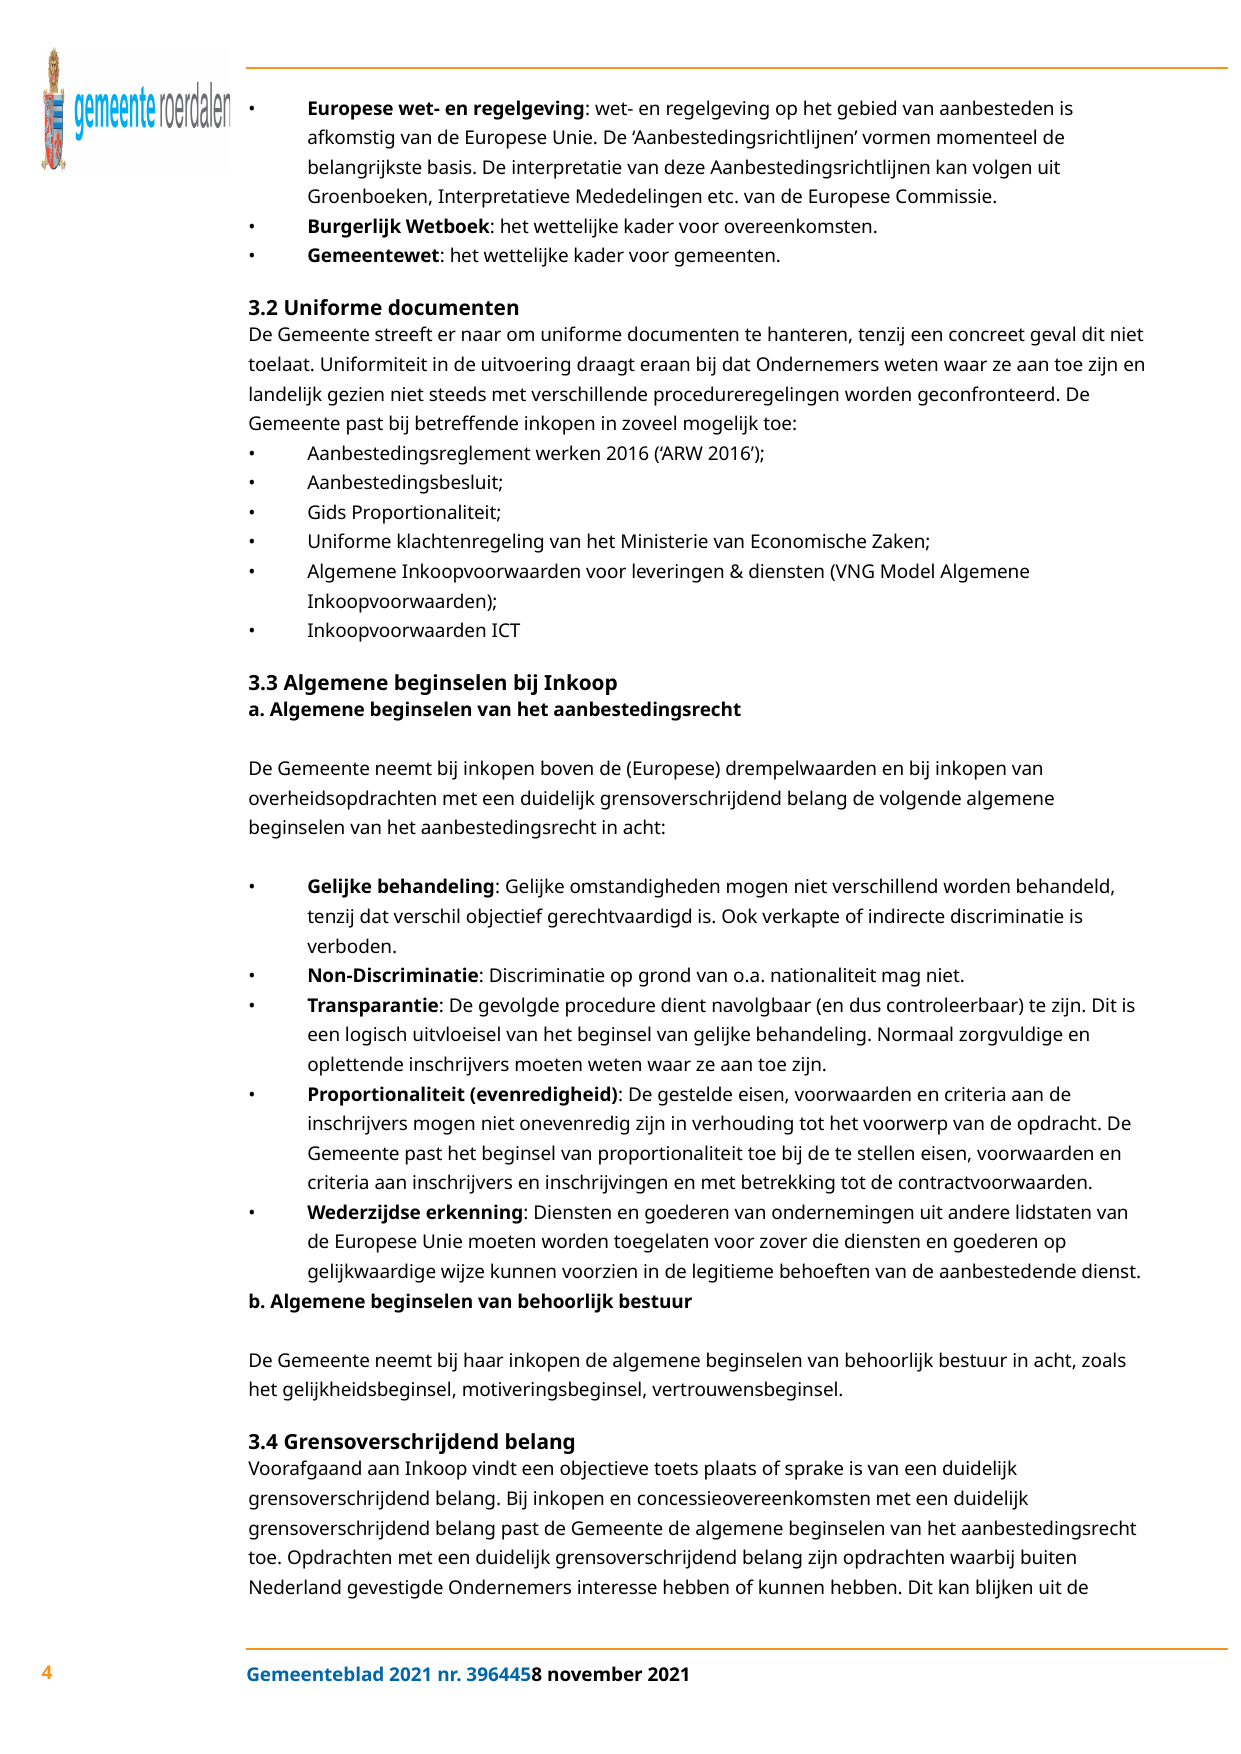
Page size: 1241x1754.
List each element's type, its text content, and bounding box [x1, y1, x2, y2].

list Aanbestedingsreglement werken 2016 (‘ARW 2016’); [248, 440, 1152, 466]
text 3.4 Grensoverschrijdend belang [248, 1427, 1152, 1456]
list Algemene Inkoopvoorwaarden voor leveringen & diensten (VNG Model Algemene Inkoopvoorwaarden); [248, 558, 1152, 613]
list Inkoopvoorwaarden ICT [248, 617, 1152, 643]
text Voorafgaand aan Inkoop vindt een objectieve toets plaats of sprake is van een duidelijk [248, 1456, 1152, 1481]
list Aanbestedingsbesluit; [248, 469, 1152, 495]
list Gemeentewet: het wettelijke kader voor gemeenten. [248, 243, 1152, 268]
list Proportionaliteit (evenredigheid): De gestelde eisen, voorwaarden en criteria aan de inschrijvers mogen niet onevenredig zijn in verhouding tot het voorwerp van de opdracht. De Gemeente past het beginsel van proportionaliteit toe bij de te stellen eisen, voorwaarden en criteria aan inschrijvers en inschrijvingen en met betrekking tot de contractvoorwaarden. [248, 1081, 1152, 1195]
text grensoverschrijdend belang. Bij inkopen en concessieovereenkomsten met een duidelijk grensoverschrijdend belang past de Gemeente de algemene beginselen van het aanbestedingsrecht toe. Opdrachten met een duidelijk grensoverschrijdend belang zijn opdrachten waarbij buiten Nederland gevestigde Ondernemers interesse hebben of kunnen hebben. Dit kan blijken uit de [248, 1485, 1152, 1599]
text overheidsopdrachten met een duidelijk grensoverschrijdend belang de volgende algemene beginselen van het aanbestedingsrecht in acht: [248, 785, 1152, 840]
list Uniforme klachtenregeling van het Ministerie van Economische Zaken; [248, 529, 1152, 554]
text 3.3 Algemene beginselen bij Inkoop [248, 668, 1152, 696]
text De Gemeente neemt bij inkopen boven de (Europese) drempelwaarden en bij inkopen van [248, 755, 1152, 781]
text De Gemeente neemt bij haar inkopen de algemene beginselen van behoorlijk bestuur in acht, zoals het gelijkheidsbeginsel, motiveringsbeginsel, vertrouwensbeginsel. [248, 1347, 1152, 1402]
text b. Algemene beginselen van behoorlijk bestuur [248, 1288, 1152, 1314]
list Non-Discriminatie: Discriminatie op grond van o.a. nationaliteit mag niet. [248, 962, 1152, 988]
list Wederzijdse erkenning: Diensten en goederen van ondernemingen uit andere lidstaten van de Europese Unie moeten worden toegelaten voor zover die diensten en goederen op gelijkwaardige wijze kunnen voorzien in de legitieme behoeften van de aanbestedende dienst. [248, 1199, 1152, 1284]
list Gelijke behandeling: Gelijke omstandigheden mogen niet verschillend worden behandeld, tenzij dat verschil objectief gerechtvaardigd is. Ook verkapte of indirecte discriminatie is verboden. [248, 874, 1152, 959]
list Europese wet- en regelgeving: wet- en regelgeving op het gebied van aanbesteden is afkomstig van de Europese Unie. De ‘Aanbestedingsrichtlijnen’ vormen momenteel de belangrijkste basis. De interpretatie van deze Aanbestedingsrichtlijnen kan volgen uit Groenboeken, Interpretatieve Mededelingen etc. van de Europese Commissie. [248, 95, 1152, 209]
text 3.2 Uniforme documenten [248, 293, 1152, 322]
picture [41, 47, 231, 172]
list Gids Proportionaliteit; [248, 499, 1152, 525]
list Transparantie: De gevolgde procedure dient navolgbaar (en dus controleerbaar) te zijn. Dit is een logisch uitvloeisel van het beginsel van gelijke behandeling. Normaal zorgvuldige en oplettende inschrijvers moeten weten waar ze aan toe zijn. [248, 992, 1152, 1077]
list Burgerlijk Wetboek: het wettelijke kader voor overeenkomsten. [248, 213, 1152, 239]
text De Gemeente streeft er naar om uniforme documenten te hanteren, tenzij een concreet geval dit niet toelaat. Uniformiteit in de uitvoering draagt eraan bij dat Ondernemers weten waar ze aan toe zijn en landelijk gezien niet steeds met verschillende procedureregelingen worden geconfronteerd. De Gemeente past bij betreffende inkopen in zoveel mogelijk toe: [248, 322, 1152, 436]
text a. Algemene beginselen van het aanbestedingsrecht [248, 696, 1152, 722]
